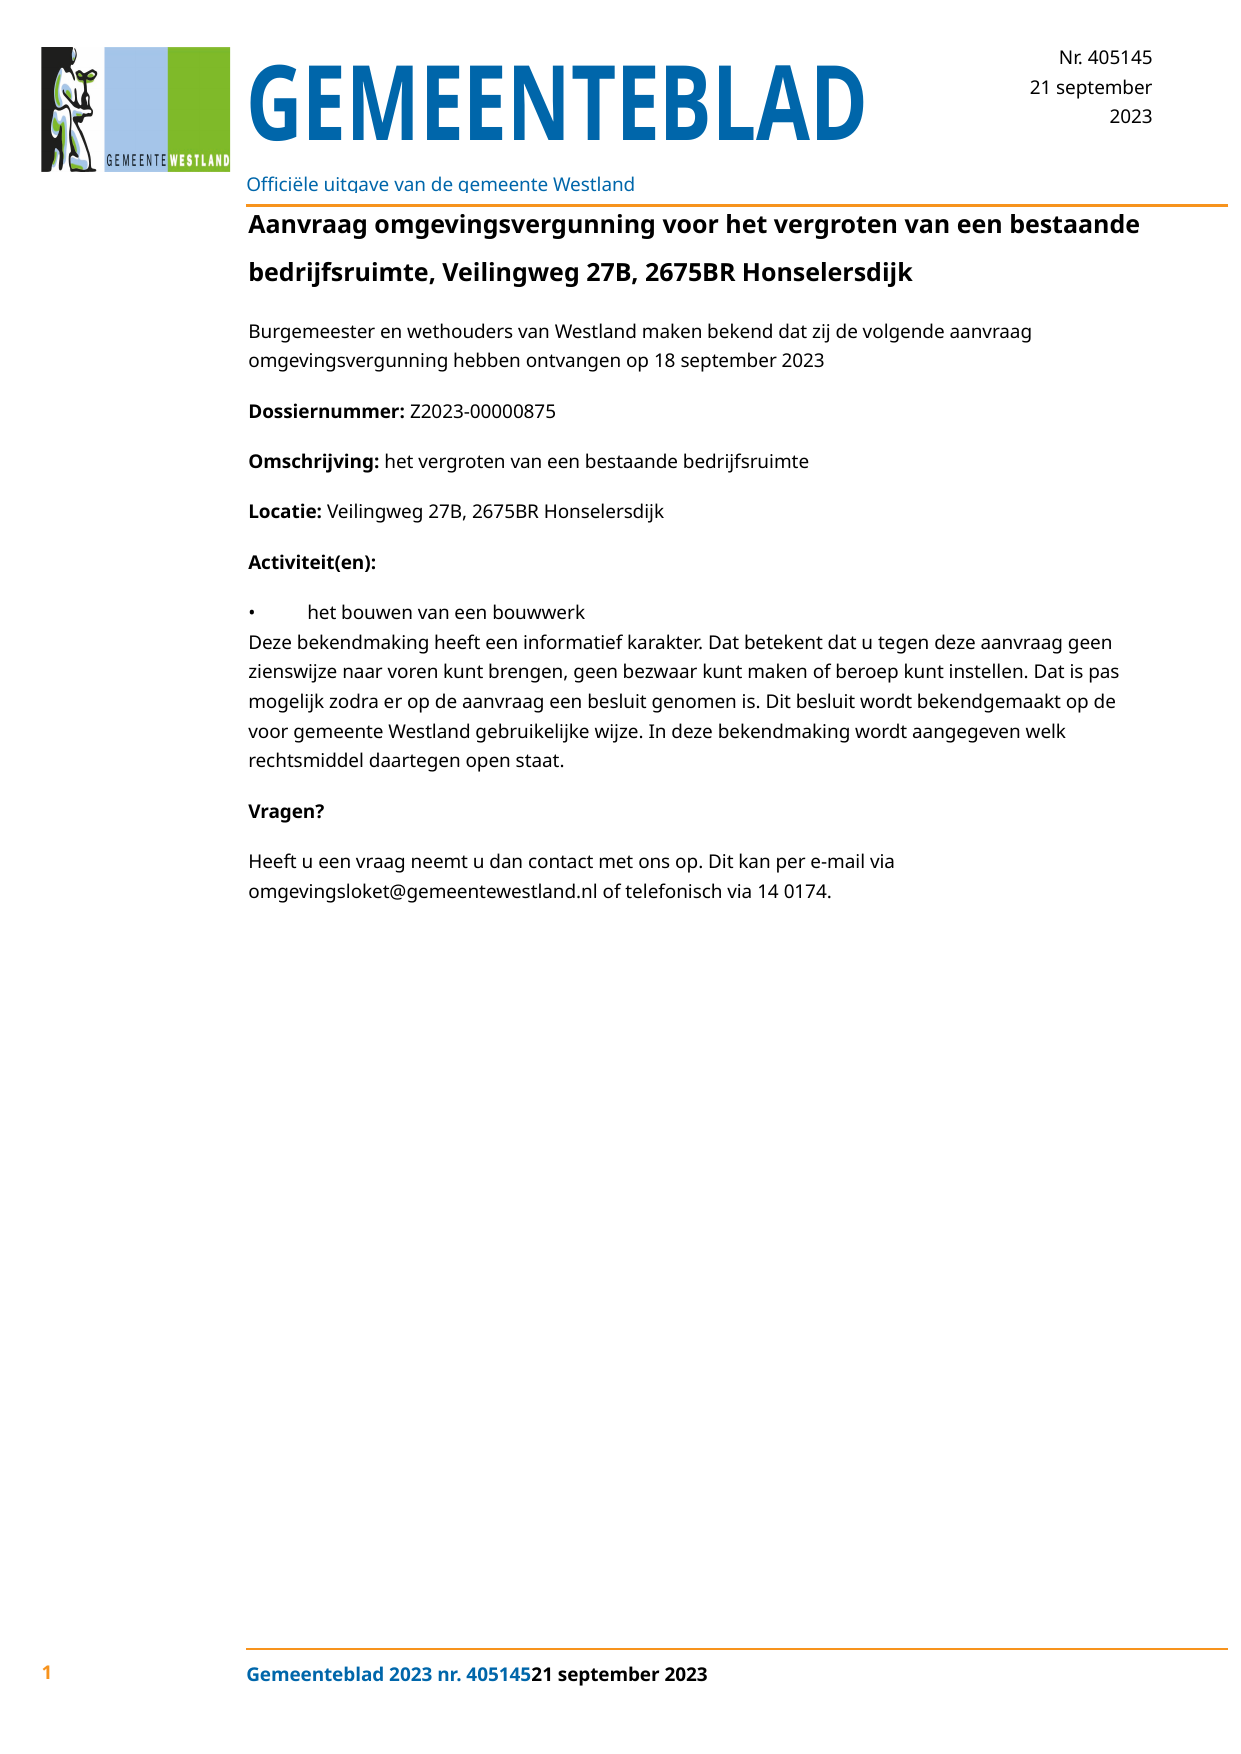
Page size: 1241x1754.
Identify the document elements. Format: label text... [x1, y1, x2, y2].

text Aanvraag omgevingsvergunning voor het vergroten van een bestaande bedrijfsruimte, Veilingweg 27B, 2675BR Honselersdijk [248, 207, 1152, 288]
text Burgemeester en wethouders van Westland maken bekend dat zij de volgende aanvraag omgevingsvergunning hebben ontvangen op 18 september 2023 [248, 318, 1152, 373]
text Vragen? [248, 798, 1152, 824]
text Omschrijving: het vergroten van een bestaande bedrijfsruimte [248, 448, 1152, 474]
text Activiteit(en): [248, 549, 1152, 575]
text Deze bekendmaking heeft een informatief karakter. Dat betekent dat u tegen deze aanvraag geen zienswijze naar voren kunt brengen, geen bezwaar kunt maken of beroep kunt instellen. Dat is pas mogelijk zodra er op de aanvraag een besluit genomen is. Dit besluit wordt bekendgemaakt op de voor gemeente Westland gebruikelijke wijze. In deze bekendmaking wordt aangegeven welk rechtsmiddel daartegen open staat. [248, 629, 1152, 773]
list het bouwen van een bouwwerk [248, 599, 1152, 625]
text Locatie: Veilingweg 27B, 2675BR Honselersdijk [248, 499, 1152, 524]
picture [41, 47, 231, 172]
text Dossiernummer: Z2023-00000875 [248, 398, 1152, 424]
text Heeft u een vraag neemt u dan contact met ons op. Dit kan per e-mail via omgevingsloket@gemeentewestland.nl of telefonisch via 14 0174. [248, 848, 1152, 904]
